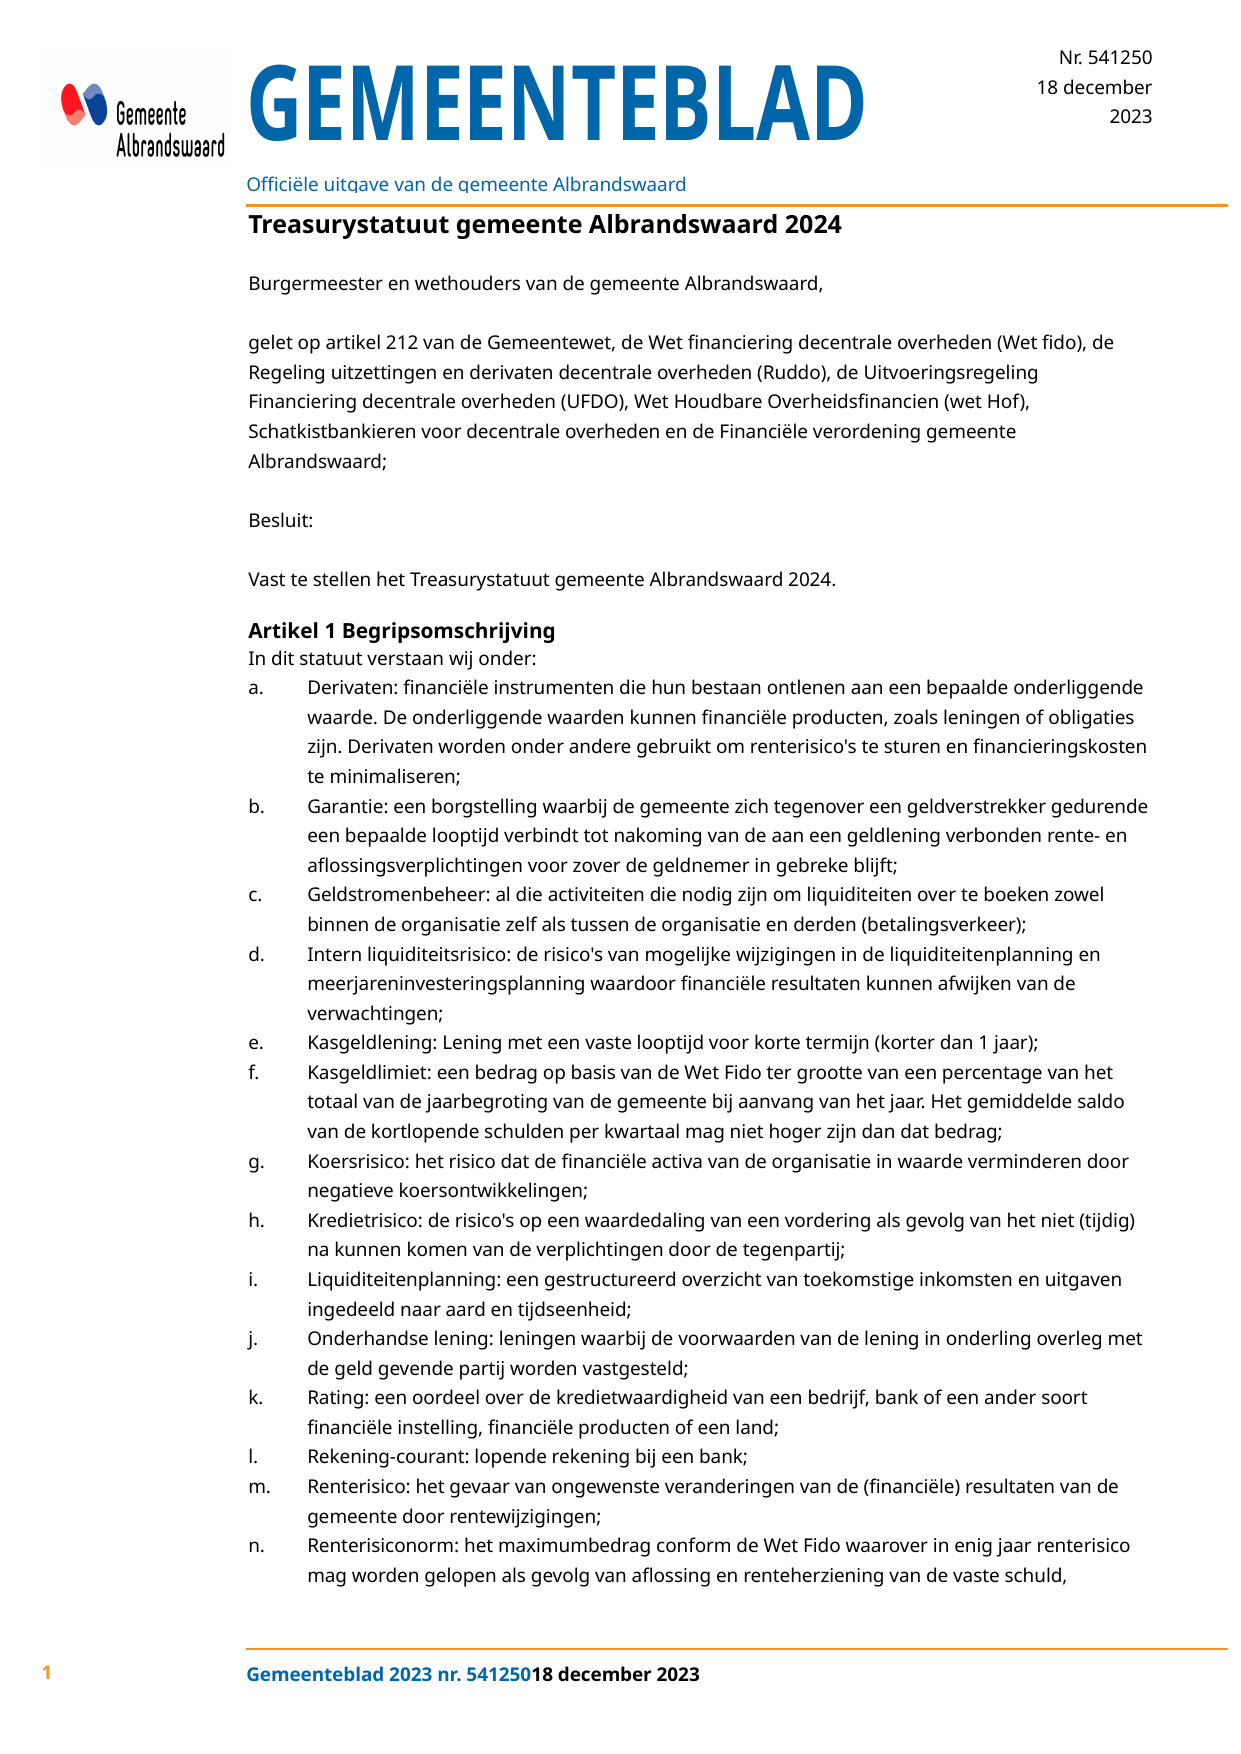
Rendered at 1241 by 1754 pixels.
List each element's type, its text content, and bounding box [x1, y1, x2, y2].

text Treasurystatuut gemeente Albrandswaard 2024 [248, 207, 1152, 241]
list Garantie: een borgstelling waarbij de gemeente zich tegenover een geldverstrekker gedurende een bepaalde looptijd verbindt tot nakoming van de aan een geldlening verbonden rente- en aflossingsverplichtingen voor zover de geldnemer in gebreke blijft; [248, 793, 1152, 878]
list Kasgeldlening: Lening met een vaste looptijd voor korte termijn (korter dan 1 jaar); [248, 1029, 1152, 1055]
picture [41, 47, 231, 172]
list Renterisico: het gevaar van ongewenste veranderingen van de (financiële) resultaten van de gemeente door rentewijzigingen; [248, 1473, 1152, 1529]
list Kredietrisico: de risico's op een waardedaling van een vordering als gevolg van het niet (tijdig) na kunnen komen van de verplichtingen door de tegenpartij; [248, 1207, 1152, 1262]
list Intern liquiditeitsrisico: de risico's van mogelijke wijzigingen in de liquiditeitenplanning en meerjareninvesteringsplanning waardoor financiële resultaten kunnen afwijken van de verwachtingen; [248, 941, 1152, 1026]
text Vast te stellen het Treasurystatuut gemeente Albrandswaard 2024. [248, 566, 1152, 592]
text Burgermeester en wethouders van de gemeente Albrandswaard, [248, 270, 1152, 296]
list Rekening-courant: lopende rekening bij een bank; [248, 1444, 1152, 1469]
text Schatkistbankieren voor decentrale overheden en de Financiële verordening gemeente Albrandswaard; [248, 418, 1152, 473]
text Besluit: [248, 507, 1152, 533]
list Renterisiconorm: het maximumbedrag conform de Wet Fido waarover in enig jaar renterisico mag worden gelopen als gevolg van aflossing en renteherziening van de vaste schuld, [248, 1532, 1152, 1588]
list Koersrisico: het risico dat de financiële activa van de organisatie in waarde verminderen door negatieve koersontwikkelingen; [248, 1148, 1152, 1203]
list Derivaten: financiële instrumenten die hun bestaan ontlenen aan een bepaalde onderliggende waarde. De onderliggende waarden kunnen financiële producten, zoals leningen of obligaties zijn. Derivaten worden onder andere gebruikt om renterisico's te sturen en financieringskosten te minimaliseren; [248, 674, 1152, 789]
text In dit statuut verstaan wij onder: [248, 645, 1152, 671]
list Onderhandse lening: leningen waarbij de voorwaarden van de lening in onderling overleg met de geld gevende partij worden vastgesteld; [248, 1325, 1152, 1381]
text Financiering decentrale overheden (UFDO), Wet Houdbare Overheidsfinancien (wet Hof), [248, 389, 1152, 414]
text gelet op artikel 212 van de Gemeentewet, de Wet financiering decentrale overheden (Wet fido), de Regeling uitzettingen en derivaten decentrale overheden (Ruddo), de Uitvoeringsregeling [248, 329, 1152, 385]
list Liquiditeitenplanning: een gestructureerd overzicht van toekomstige inkomsten en uitgaven ingedeeld naar aard en tijdseenheid; [248, 1266, 1152, 1322]
list Rating: een oordeel over de kredietwaardigheid van een bedrijf, bank of een ander soort financiële instelling, financiële producten of een land; [248, 1384, 1152, 1440]
list Geldstromenbeheer: al die activiteiten die nodig zijn om liquiditeiten over te boeken zowel binnen de organisatie zelf als tussen de organisatie en derden (betalingsverkeer); [248, 882, 1152, 937]
text Artikel 1 Begripsomschrijving [248, 617, 1152, 645]
list Kasgeldlimiet: een bedrag op basis van de Wet Fido ter grootte van een percentage van het totaal van de jaarbegroting van de gemeente bij aanvang van het jaar. Het gemiddelde saldo van de kortlopende schulden per kwartaal mag niet hoger zijn dan dat bedrag; [248, 1059, 1152, 1144]
